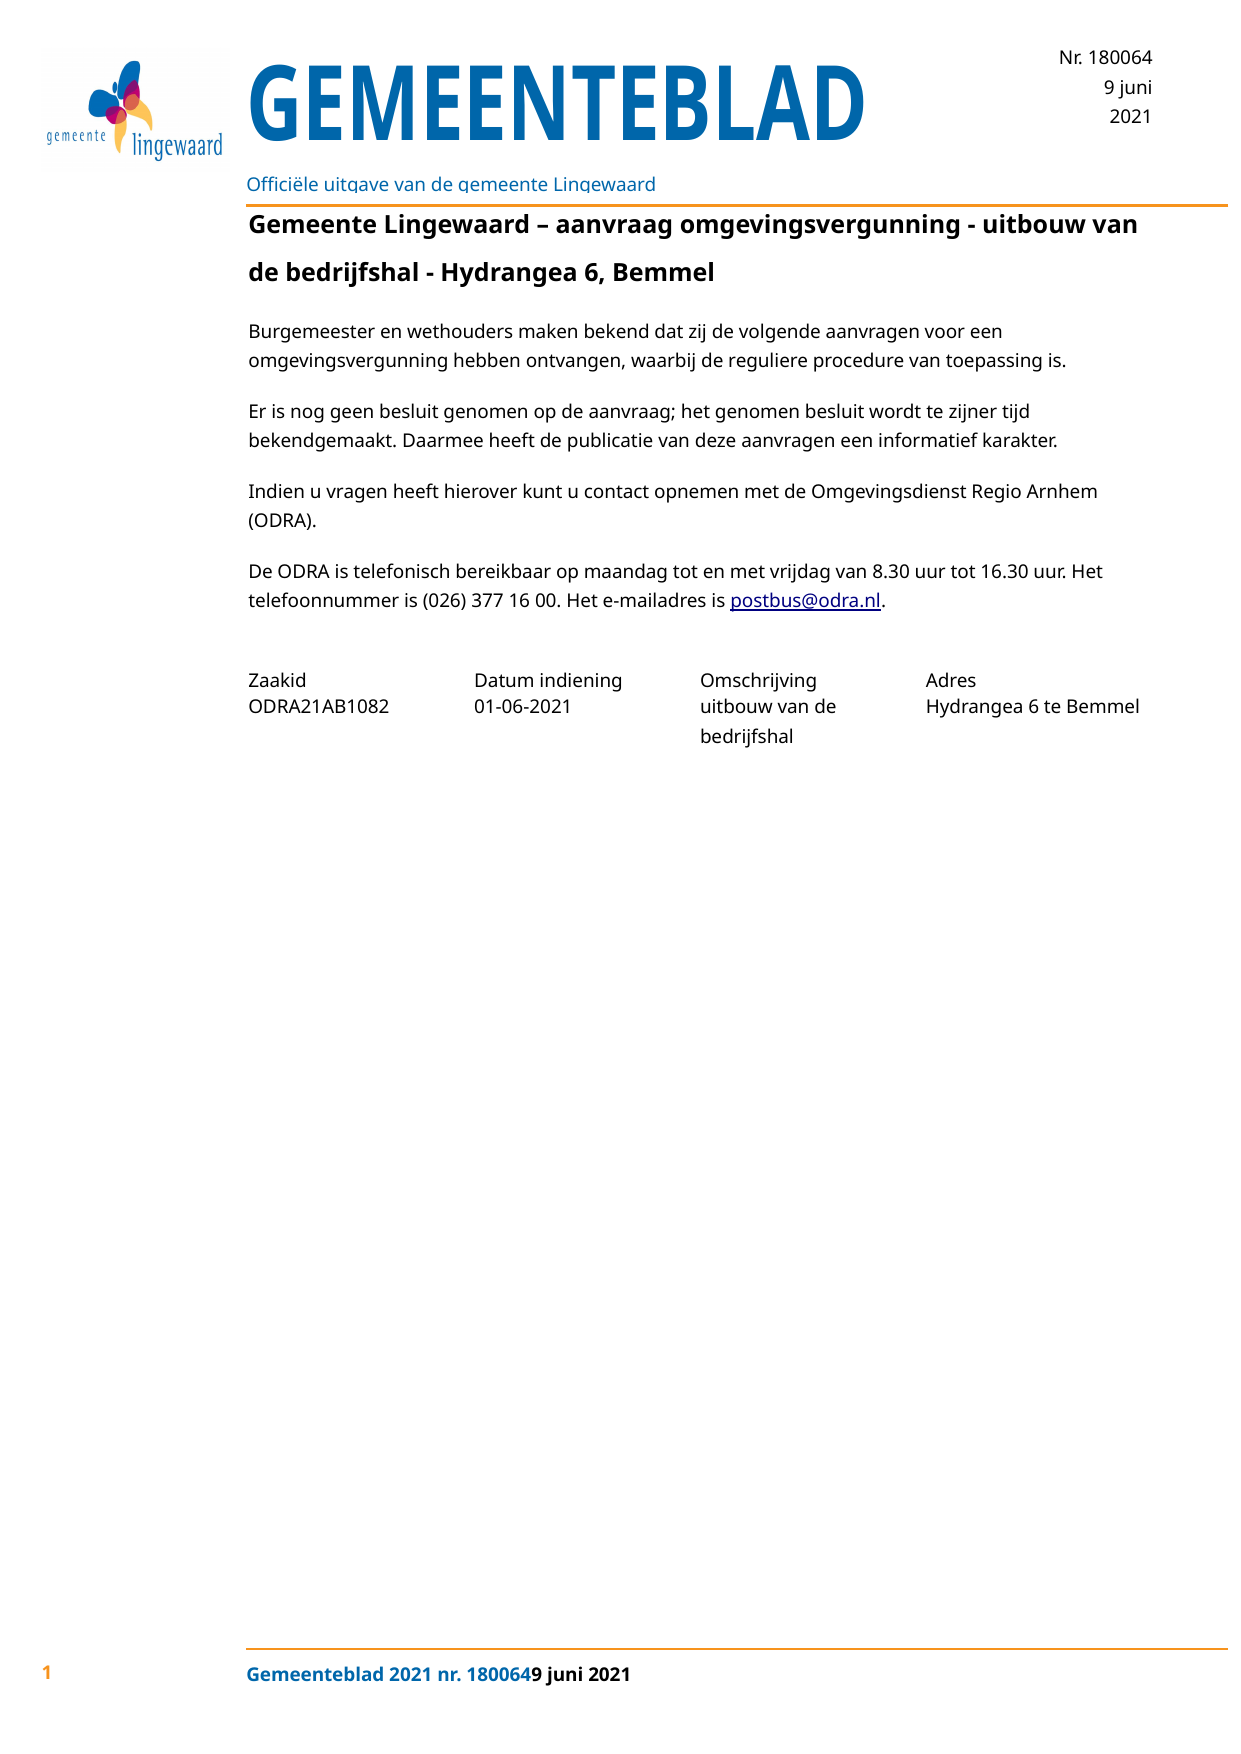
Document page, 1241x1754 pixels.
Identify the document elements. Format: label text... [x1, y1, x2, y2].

table_header Adres [926, 668, 1152, 693]
table_cell 01-06-2021 [474, 693, 700, 749]
text De ODRA is telefonisch bereikbaar op maandag tot en met vrijdag van 8.30 uur tot 16.30 uur. Het telefoonnummer is (026) 377 16 00. Het e-mailadres is postbus@odra.nl. [248, 558, 1152, 613]
table_header Omschrijving [700, 668, 926, 693]
table_header Zaakid [248, 668, 474, 693]
text Gemeente Lingewaard – aanvraag omgevingsvergunning - uitbouw van de bedrijfshal - Hydrangea 6, Bemmel [248, 207, 1152, 288]
table_header Datum indiening [474, 668, 700, 693]
text Er is nog geen besluit genomen op de aanvraag; het genomen besluit wordt te zijner tijd bekendgemaakt. Daarmee heeft de publicatie van deze aanvragen een informatief karakter. [248, 398, 1152, 453]
table_cell ODRA21AB1082 [248, 693, 474, 749]
picture [41, 47, 231, 172]
table_cell Hydrangea 6 te Bemmel [926, 693, 1152, 749]
table_cell uitbouw van de bedrijfshal [700, 693, 926, 749]
text Burgemeester en wethouders maken bekend dat zij de volgende aanvragen voor een omgevingsvergunning hebben ontvangen, waarbij de reguliere procedure van toepassing is. [248, 318, 1152, 373]
text Indien u vragen heeft hierover kunt u contact opnemen met de Omgevingsdienst Regio Arnhem (ODRA). [248, 478, 1152, 533]
